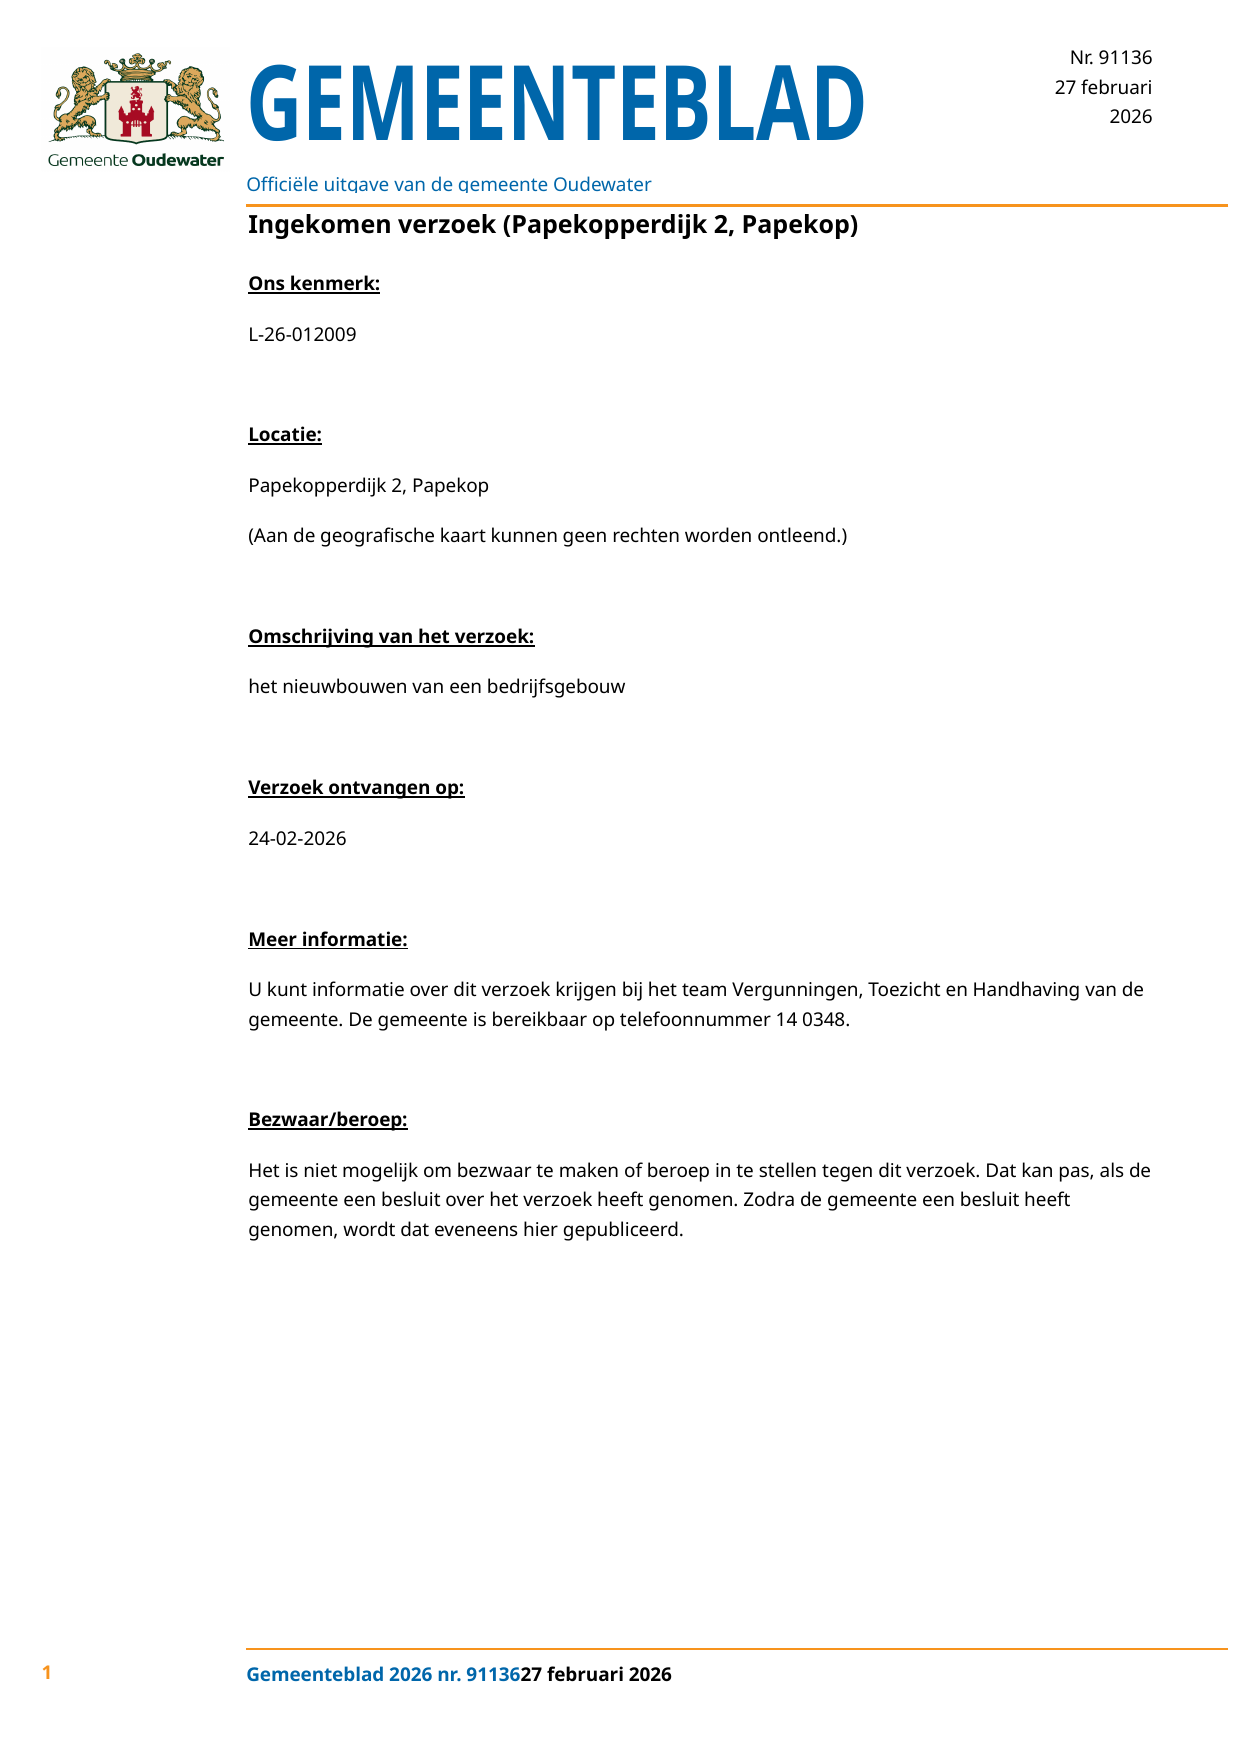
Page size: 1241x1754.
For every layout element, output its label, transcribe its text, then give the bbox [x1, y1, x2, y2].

text Het is niet mogelijk om bezwaar te maken of beroep in te stellen tegen dit verzoek. Dat kan pas, als de gemeente een besluit over het verzoek heeft genomen. Zodra de gemeente een besluit heeft genomen, wordt dat eveneens hier gepubliceerd. [248, 1157, 1152, 1242]
text Locatie: [248, 422, 1152, 447]
text 24-02-2026 [248, 825, 1152, 851]
text het nieuwbouwen van een bedrijfsgebouw [248, 674, 1152, 699]
text Verzoek ontvangen op: [248, 774, 1152, 800]
text Omschrijving van het verzoek: [248, 623, 1152, 649]
text Meer informatie: [248, 926, 1152, 951]
picture [41, 47, 231, 172]
text Papekopperdijk 2, Papekop [248, 472, 1152, 498]
text Ons kenmerk: [248, 270, 1152, 296]
text (Aan de geografische kaart kunnen geen rechten worden ontleend.) [248, 522, 1152, 548]
text U kunt informatie over dit verzoek krijgen bij het team Vergunningen, Toezicht en Handhaving van de gemeente. De gemeente is bereikbaar op telefoonnummer 14 0348. [248, 976, 1152, 1031]
text Bezwaar/beroep: [248, 1107, 1152, 1132]
text L-26-012009 [248, 321, 1152, 346]
text Ingekomen verzoek (Papekopperdijk 2, Papekop) [248, 207, 1152, 241]
